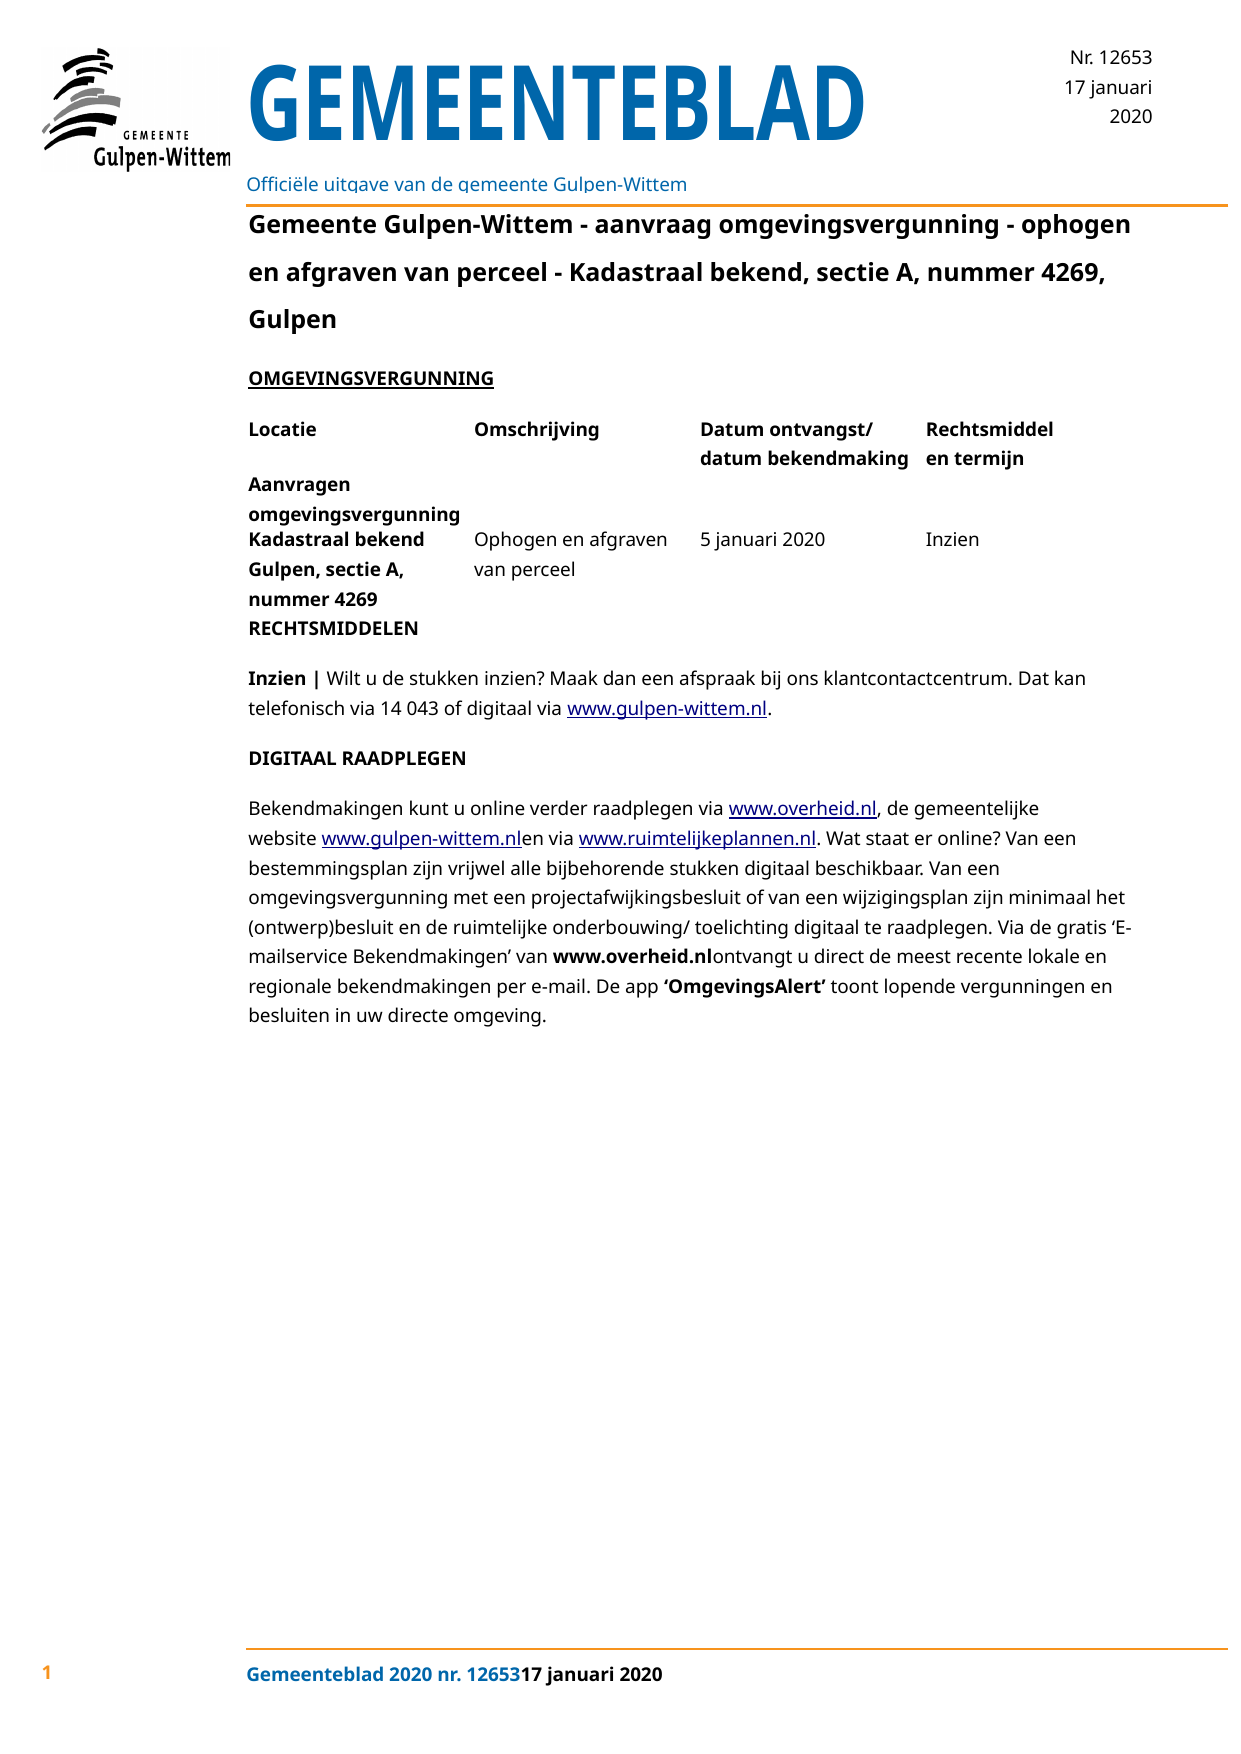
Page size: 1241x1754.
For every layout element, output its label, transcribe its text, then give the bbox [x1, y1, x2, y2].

table_cell Aanvragen omgevingsvergunning [248, 471, 474, 527]
text RECHTSMIDDELEN [248, 615, 1152, 641]
text OMGEVINGSVERGUNNING [248, 366, 1152, 391]
text DIGITAAL RAADPLEGEN [248, 745, 1152, 771]
text Bekendmakingen kunt u online verder raadplegen via www.overheid.nl, de gemeentelijke website www.gulpen-wittem.nlen via www.ruimtelijkeplannen.nl. Wat staat er online? Van een bestemmingsplan zijn vrijwel alle bijbehorende stukken digitaal beschikbaar. Van een omgevingsvergunning met een projectafwijkingsbesluit of van een wijzigingsplan zijn minimaal het (ontwerp)besluit en de ruimtelijke onderbouwing/ toelichting digitaal te raadplegen. Via de gratis ‘E-mailservice Bekendmakingen’ van www.overheid.nlontvangt u direct de meest recente lokale en regionale bekendmakingen per e-mail. De app ‘OmgevingsAlert’ toont lopende vergunningen en besluiten in uw directe omgeving. [248, 796, 1152, 1028]
table_cell [926, 471, 1152, 527]
table_cell [474, 471, 700, 527]
text Inzien | Wilt u de stukken inzien? Maak dan een afspraak bij ons klantcontactcentrum. Dat kan telefonisch via 14 043 of digitaal via www.gulpen-wittem.nl. [248, 665, 1152, 721]
table_header Rechtsmiddel en termijn [926, 416, 1152, 471]
picture [41, 47, 231, 172]
table_cell Kadastraal bekend Gulpen, sectie A, nummer 4269 [248, 527, 474, 612]
table_header Omschrijving [474, 416, 700, 471]
table_cell Ophogen en afgraven van perceel [474, 527, 700, 612]
table_cell 5 januari 2020 [700, 527, 926, 612]
table_header Locatie [248, 416, 474, 471]
text Gemeente Gulpen-Wittem - aanvraag omgevingsvergunning - ophogen en afgraven van perceel - Kadastraal bekend, sectie A, nummer 4269, Gulpen [248, 207, 1152, 336]
table_cell Inzien [926, 527, 1152, 612]
table_cell [700, 471, 926, 527]
table_header Datum ontvangst/ datum bekendmaking [700, 416, 926, 471]
